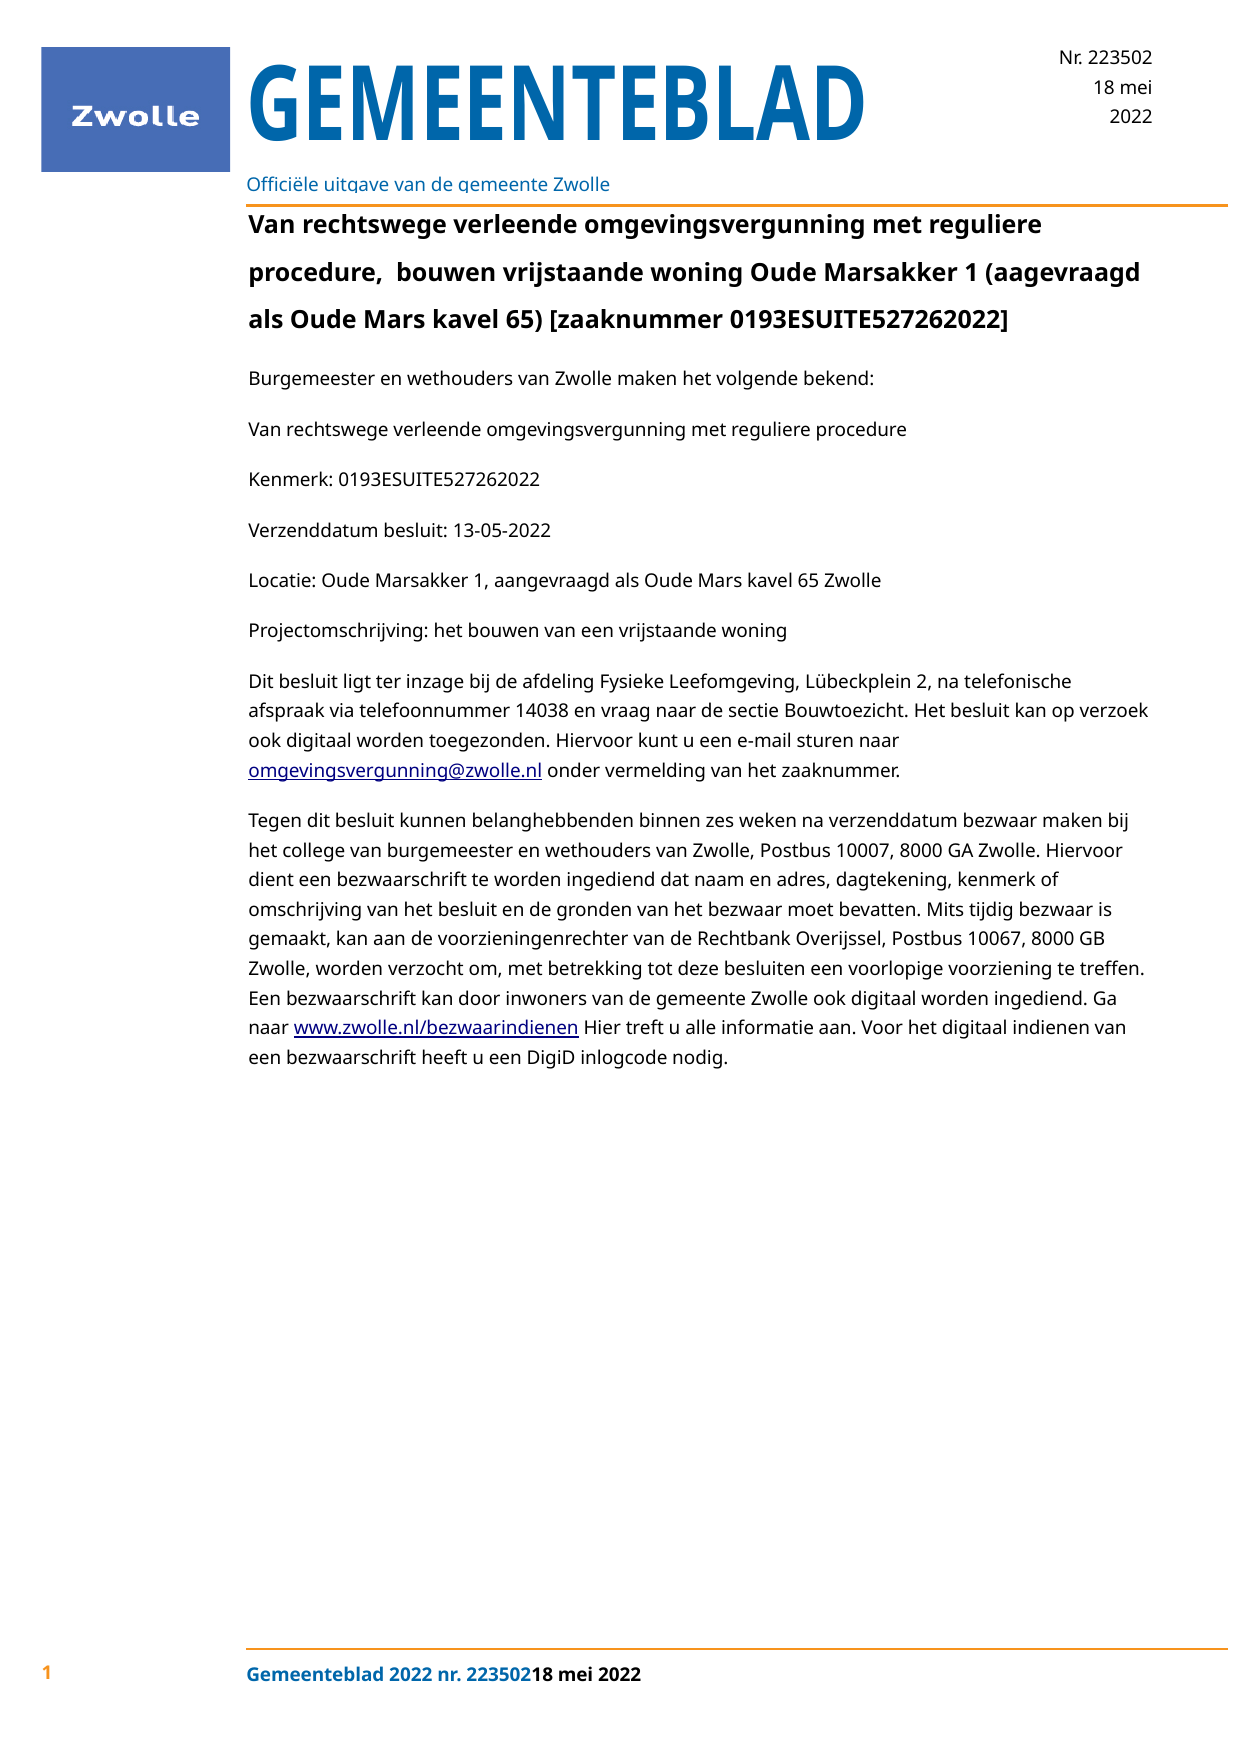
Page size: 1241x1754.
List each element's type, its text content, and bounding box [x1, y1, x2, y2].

picture [41, 47, 231, 172]
text Kenmerk: 0193ESUITE527262022 [248, 466, 1152, 492]
text Burgemeester en wethouders van Zwolle maken het volgende bekend: [248, 366, 1152, 391]
text Tegen dit besluit kunnen belanghebbenden binnen zes weken na verzenddatum bezwaar maken bij het college van burgemeester en wethouders van Zwolle, Postbus 10007, 8000 GA Zwolle. Hiervoor dient een bezwaarschrift te worden ingediend dat naam en adres, dagtekening, kenmerk of omschrijving van het besluit en de gronden van het bezwaar moet bevatten. Mits tijdig bezwaar is gemaakt, kan aan de voorzieningenrechter van de Rechtbank Overijssel, Postbus 10067, 8000 GB Zwolle, worden verzocht om, met betrekking tot deze besluiten een voorlopige voorziening te treffen. Een bezwaarschrift kan door inwoners van de gemeente Zwolle ook digitaal worden ingediend. Ga naar www.zwolle.nl/bezwaarindienen Hier treft u alle informatie aan. Voor het digitaal indienen van een bezwaarschrift heeft u een DigiD inlogcode nodig. [248, 807, 1152, 1069]
text Verzenddatum besluit: 13-05-2022 [248, 517, 1152, 542]
text Locatie: Oude Marsakker 1, aangevraagd als Oude Mars kavel 65 Zwolle [248, 567, 1152, 593]
text Van rechtswege verleende omgevingsvergunning met reguliere procedure [248, 416, 1152, 442]
text Van rechtswege verleende omgevingsvergunning met reguliere procedure, bouwen vrijstaande woning Oude Marsakker 1 (aagevraagd als Oude Mars kavel 65) [zaaknummer 0193ESUITE527262022] [248, 207, 1152, 336]
text Dit besluit ligt ter inzage bij de afdeling Fysieke Leefomgeving, Lübeckplein 2, na telefonische afspraak via telefoonnummer 14038 en vraag naar de sectie Bouwtoezicht. Het besluit kan op verzoek ook digitaal worden toegezonden. Hiervoor kunt u een e-mail sturen naar omgevingsvergunning@zwolle.nl onder vermelding van het zaaknummer. [248, 668, 1152, 782]
text Projectomschrijving: het bouwen van een vrijstaande woning [248, 618, 1152, 643]
